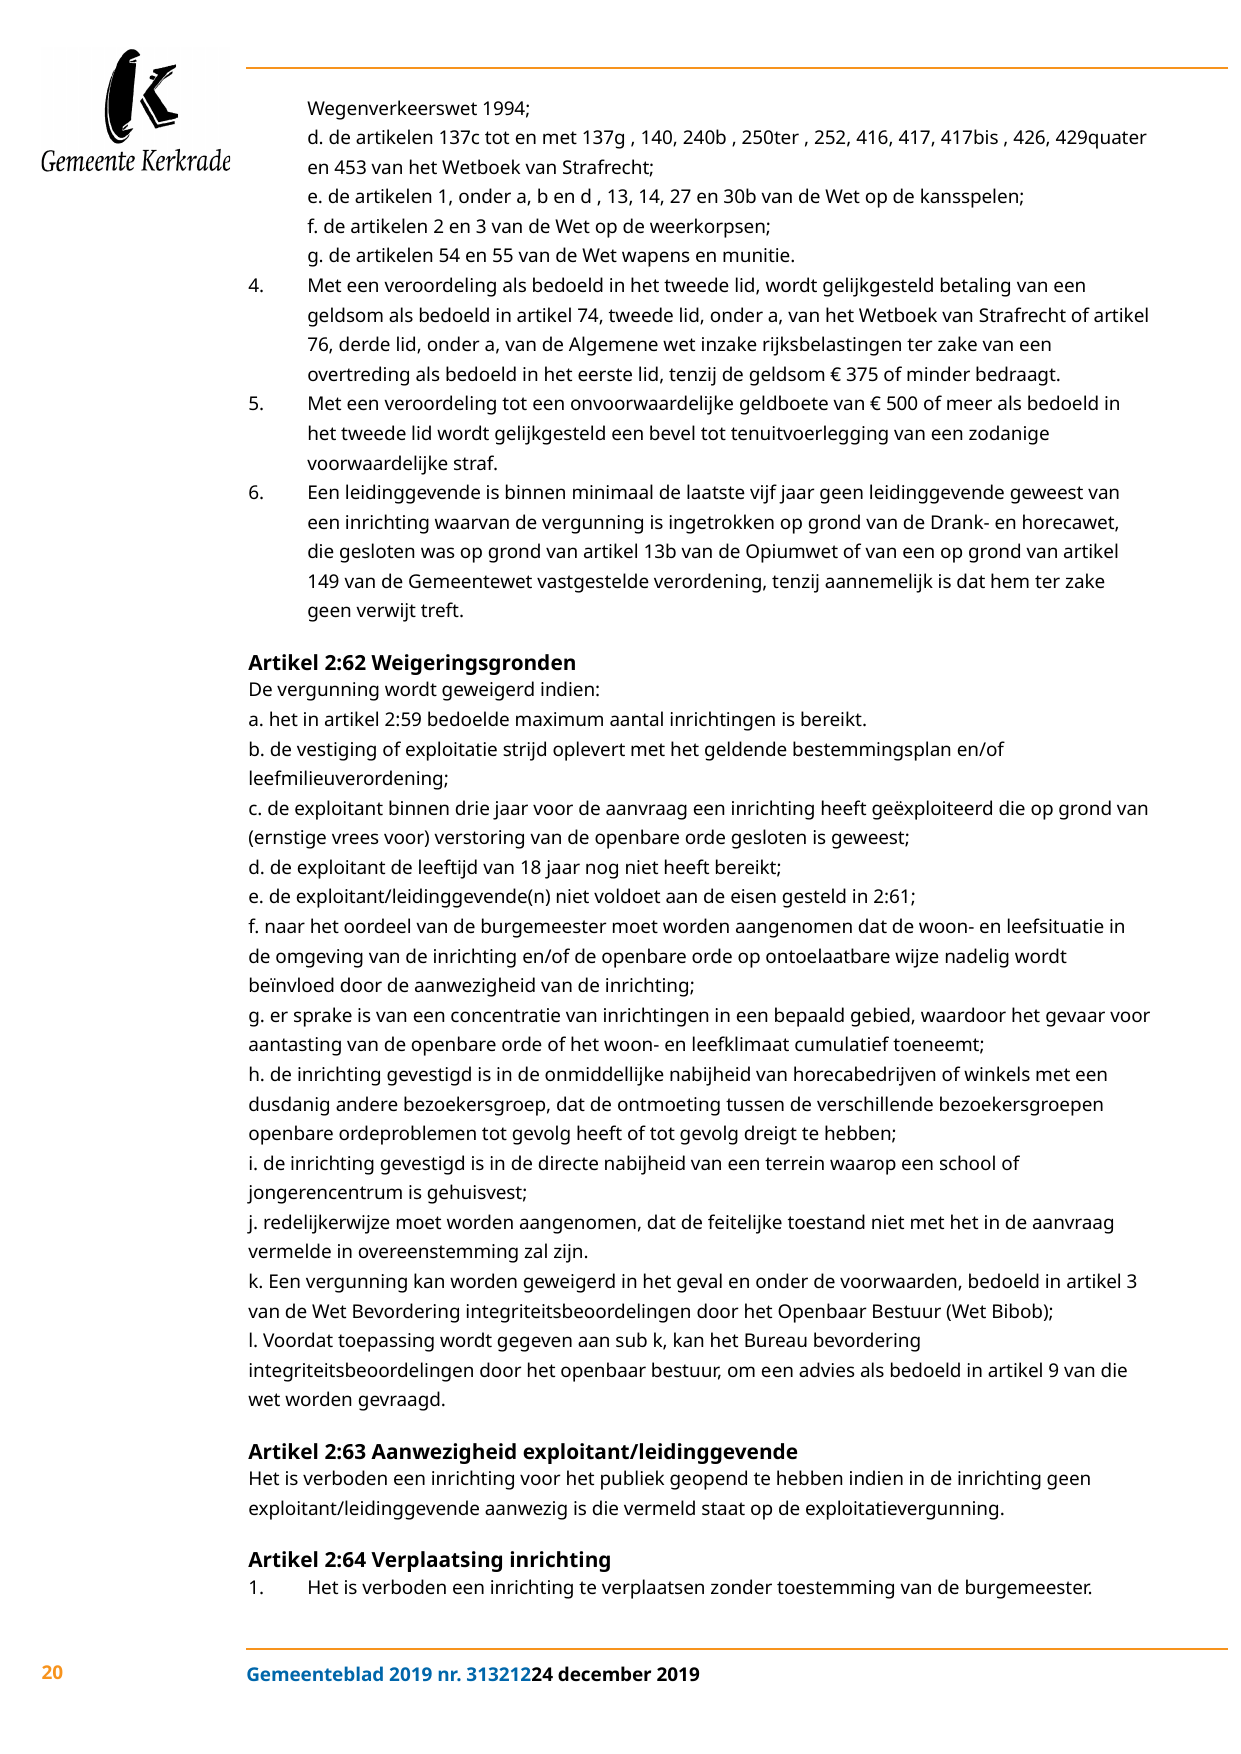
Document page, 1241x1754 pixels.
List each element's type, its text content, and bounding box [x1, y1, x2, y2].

text b. de vestiging of exploitatie strijd oplevert met het geldende bestemmingsplan en/of leefmilieuverordening; [248, 736, 1152, 791]
list g. de artikelen 54 en 55 van de Wet wapens en munitie. [248, 243, 1152, 268]
text d. de exploitant de leeftijd van 18 jaar nog niet heeft bereikt; [248, 854, 1152, 880]
text h. de inrichting gevestigd is in de onmiddellijke nabijheid van horecabedrijven of winkels met een dusdanig andere bezoekersgroep, dat de ontmoeting tussen de verschillende bezoekersgroepen openbare ordeproblemen tot gevolg heeft of tot gevolg dreigt te hebben; [248, 1061, 1152, 1146]
text Artikel 2:62 Weigeringsgronden [248, 648, 1152, 677]
list Een leidinggevende is binnen minimaal de laatste vijf jaar geen leidinggevende geweest van een inrichting waarvan de vergunning is ingetrokken op grond van de Drank- en horecawet, die gesloten was op grond van artikel 13b van de Opiumwet of van een op grond van artikel 149 van de Gemeentewet vastgestelde verordening, tenzij aannemelijk is dat hem ter zake geen verwijt treft. [248, 479, 1152, 623]
text g. er sprake is van een concentratie van inrichtingen in een bepaald gebied, waardoor het gevaar voor aantasting van de openbare orde of het woon- en leefklimaat cumulatief toeneemt; [248, 1002, 1152, 1057]
text f. naar het oordeel van de burgemeester moet worden aangenomen dat de woon- en leefsituatie in de omgeving van de inrichting en/of de openbare orde op ontoelaatbare wijze nadelig wordt beïnvloed door de aanwezigheid van de inrichting; [248, 913, 1152, 998]
list f. de artikelen 2 en 3 van de Wet op de weerkorpsen; [248, 213, 1152, 239]
text c. de exploitant binnen drie jaar voor de aanvraag een inrichting heeft geëxploiteerd die op grond van (ernstige vrees voor) verstoring van de openbare orde gesloten is geweest; [248, 795, 1152, 850]
text j. redelijkerwijze moet worden aangenomen, dat de feitelijke toestand niet met het in de aanvraag vermelde in overeenstemming zal zijn. [248, 1209, 1152, 1264]
list Met een veroordeling als bedoeld in het tweede lid, wordt gelijkgesteld betaling van een geldsom als bedoeld in artikel 74, tweede lid, onder a, van het Wetboek van Strafrecht of artikel 76, derde lid, onder a, van de Algemene wet inzake rijksbelastingen ter zake van een overtreding als bedoeld in het eerste lid, tenzij de geldsom € 375 of minder bedraagt. [248, 272, 1152, 387]
text e. de exploitant/leidinggevende(n) niet voldoet aan de eisen gesteld in 2:61; [248, 884, 1152, 909]
text a. het in artikel 2:59 bedoelde maximum aantal inrichtingen is bereikt. [248, 706, 1152, 732]
text De vergunning wordt geweigerd indien: [248, 677, 1152, 702]
list d. de artikelen 137c tot en met 137g , 140, 240b , 250ter , 252, 416, 417, 417bis , 426, 429quater en 453 van het Wetboek van Strafrecht; [248, 124, 1152, 180]
text Artikel 2:63 Aanwezigheid exploitant/leidinggevende [248, 1437, 1152, 1465]
list e. de artikelen 1, onder a, b en d , 13, 14, 27 en 30b van de Wet op de kansspelen; [248, 183, 1152, 209]
text Artikel 2:64 Verplaatsing inrichting [248, 1545, 1152, 1574]
text i. de inrichting gevestigd is in de directe nabijheid van een terrein waarop een school of jongerencentrum is gehuisvest; [248, 1150, 1152, 1205]
picture [41, 47, 231, 172]
list Het is verboden een inrichting te verplaatsen zonder toestemming van de burgemeester. [248, 1574, 1152, 1599]
text Het is verboden een inrichting voor het publiek geopend te hebben indien in de inrichting geen exploitant/leidinggevende aanwezig is die vermeld staat op de exploitatievergunning. [248, 1465, 1152, 1521]
text l. Voordat toepassing wordt gegeven aan sub k, kan het Bureau bevordering integriteitsbeoordelingen door het openbaar bestuur, om een advies als bedoeld in artikel 9 van die wet worden gevraagd. [248, 1327, 1152, 1412]
text k. Een vergunning kan worden geweigerd in het geval en onder de voorwaarden, bedoeld in artikel 3 van de Wet Bevordering integriteitsbeoordelingen door het Openbaar Bestuur (Wet Bibob); [248, 1268, 1152, 1323]
list Wegenverkeerswet 1994; [248, 95, 1152, 121]
list Met een veroordeling tot een onvoorwaardelijke geldboete van € 500 of meer als bedoeld in het tweede lid wordt gelijkgesteld een bevel tot tenuitvoerlegging van een zodanige voorwaardelijke straf. [248, 391, 1152, 476]
